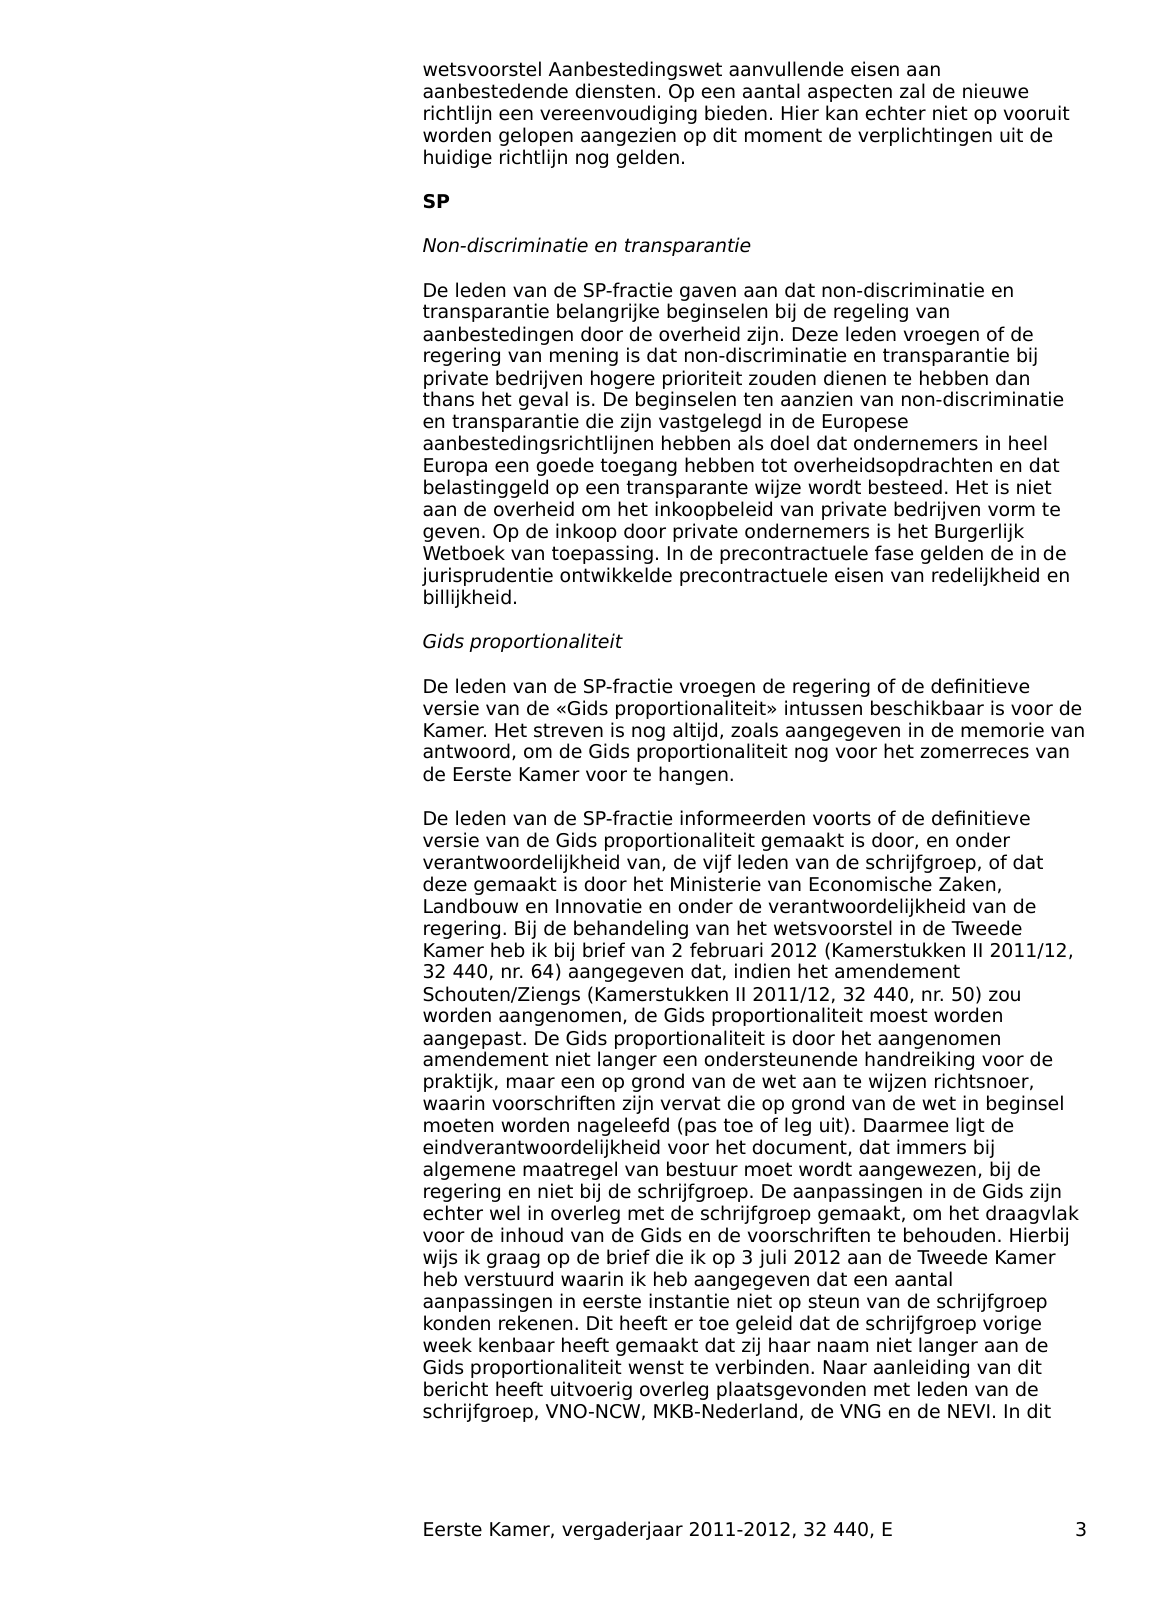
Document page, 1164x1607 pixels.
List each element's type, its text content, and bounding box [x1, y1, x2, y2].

subtitle Gids proportionaliteit [422, 631, 1087, 653]
text De leden van de SP-fractie vroegen de regering of de definitieve versie van de «Gids proportionaliteit» intussen beschikbaar is voor de Kamer. Het streven is nog altijd, zoals aangegeven in de memorie van antwoord, om de Gids proportionaliteit nog voor het zomerreces van de Eerste Kamer voor te hangen. [422, 676, 1087, 785]
text De leden van de SP-fractie gaven aan dat non-discriminatie en transparantie belangrijke beginselen bij de regeling van aanbestedingen door de overheid zijn. Deze leden vroegen of de regering van mening is dat non-discriminatie en transparantie bij private bedrijven hogere prioriteit zouden dienen te hebben dan thans het geval is. De beginselen ten aanzien van non-discriminatie en transparantie die zijn vastgelegd in de Europese aanbestedingsrichtlijnen hebben als doel dat ondernemers in heel Europa een goede toegang hebben tot overheidsopdrachten en dat belastinggeld op een transparante wijze wordt besteed. Het is niet aan de overheid om het inkoopbeleid van private bedrijven vorm te geven. Op de inkoop door private ondernemers is het Burgerlijk Wetboek van toepassing. In de precontractuele fase gelden de in de jurisprudentie ontwikkelde precontractuele eisen van redelijkheid en billijkheid. [422, 279, 1087, 609]
text De leden van de SP-fractie informeerden voorts of de definitieve versie van de Gids proportionaliteit gemaakt is door, en onder verantwoordelijkheid van, de vijf leden van de schrijfgroep, of dat deze gemaakt is door het Ministerie van Economische Zaken, Landbouw en Innovatie en onder de verantwoordelijkheid van de regering. Bij de behandeling van het wetsvoorstel in de Tweede Kamer heb ik bij brief van 2 februari 2012 (Kamerstukken II 2011/12, 32 440, nr. 64) aangegeven dat, indien het amendement Schouten/Ziengs (Kamerstukken II 2011/12, 32 440, nr. 50) zou worden aangenomen, de Gids proportionaliteit moest worden aangepast. De Gids proportionaliteit is door het aangenomen amendement niet langer een ondersteunende handreiking voor de praktijk, maar een op grond van de wet aan te wijzen richtsnoer, waarin voorschriften zijn vervat die op grond van de wet in beginsel moeten worden nageleefd (pas toe of leg uit). Daarmee ligt de eindverantwoordelijkheid voor het document, dat immers bij algemene maatregel van bestuur moet wordt aangewezen, bij de regering en niet bij de schrijfgroep. De aanpassingen in de Gids zijn echter wel in overleg met de schrijfgroep gemaakt, om het draagvlak voor de inhoud van de Gids en de voorschriften te behouden. Hierbij wijs ik graag op de brief die ik op 3 juli 2012 aan de Tweede Kamer heb verstuurd waarin ik heb aangegeven dat een aantal aanpassingen in eerste instantie niet op steun van de schrijfgroep konden rekenen. Dit heeft er toe geleid dat de schrijfgroep vorige week kenbaar heeft gemaakt dat zij haar naam niet langer aan de Gids proportionaliteit wenst te verbinden. Naar aanleiding van dit bericht heeft uitvoerig overleg plaatsgevonden met leden van de schrijfgroep, VNO-NCW, MKB-Nederland, de VNG en de NEVI. In dit [422, 808, 1087, 1423]
subtitle Non-discriminatie en transparantie [422, 235, 1087, 257]
text wetsvoorstel Aanbestedingswet aanvullende eisen aan aanbestedende diensten. Op een aantal aspecten zal de nieuwe richtlijn een vereenvoudiging bieden. Hier kan echter niet op vooruit worden gelopen aangezien op dit moment de verplichtingen uit de huidige richtlijn nog gelden. [422, 59, 1087, 169]
subtitle SP [422, 191, 1087, 213]
